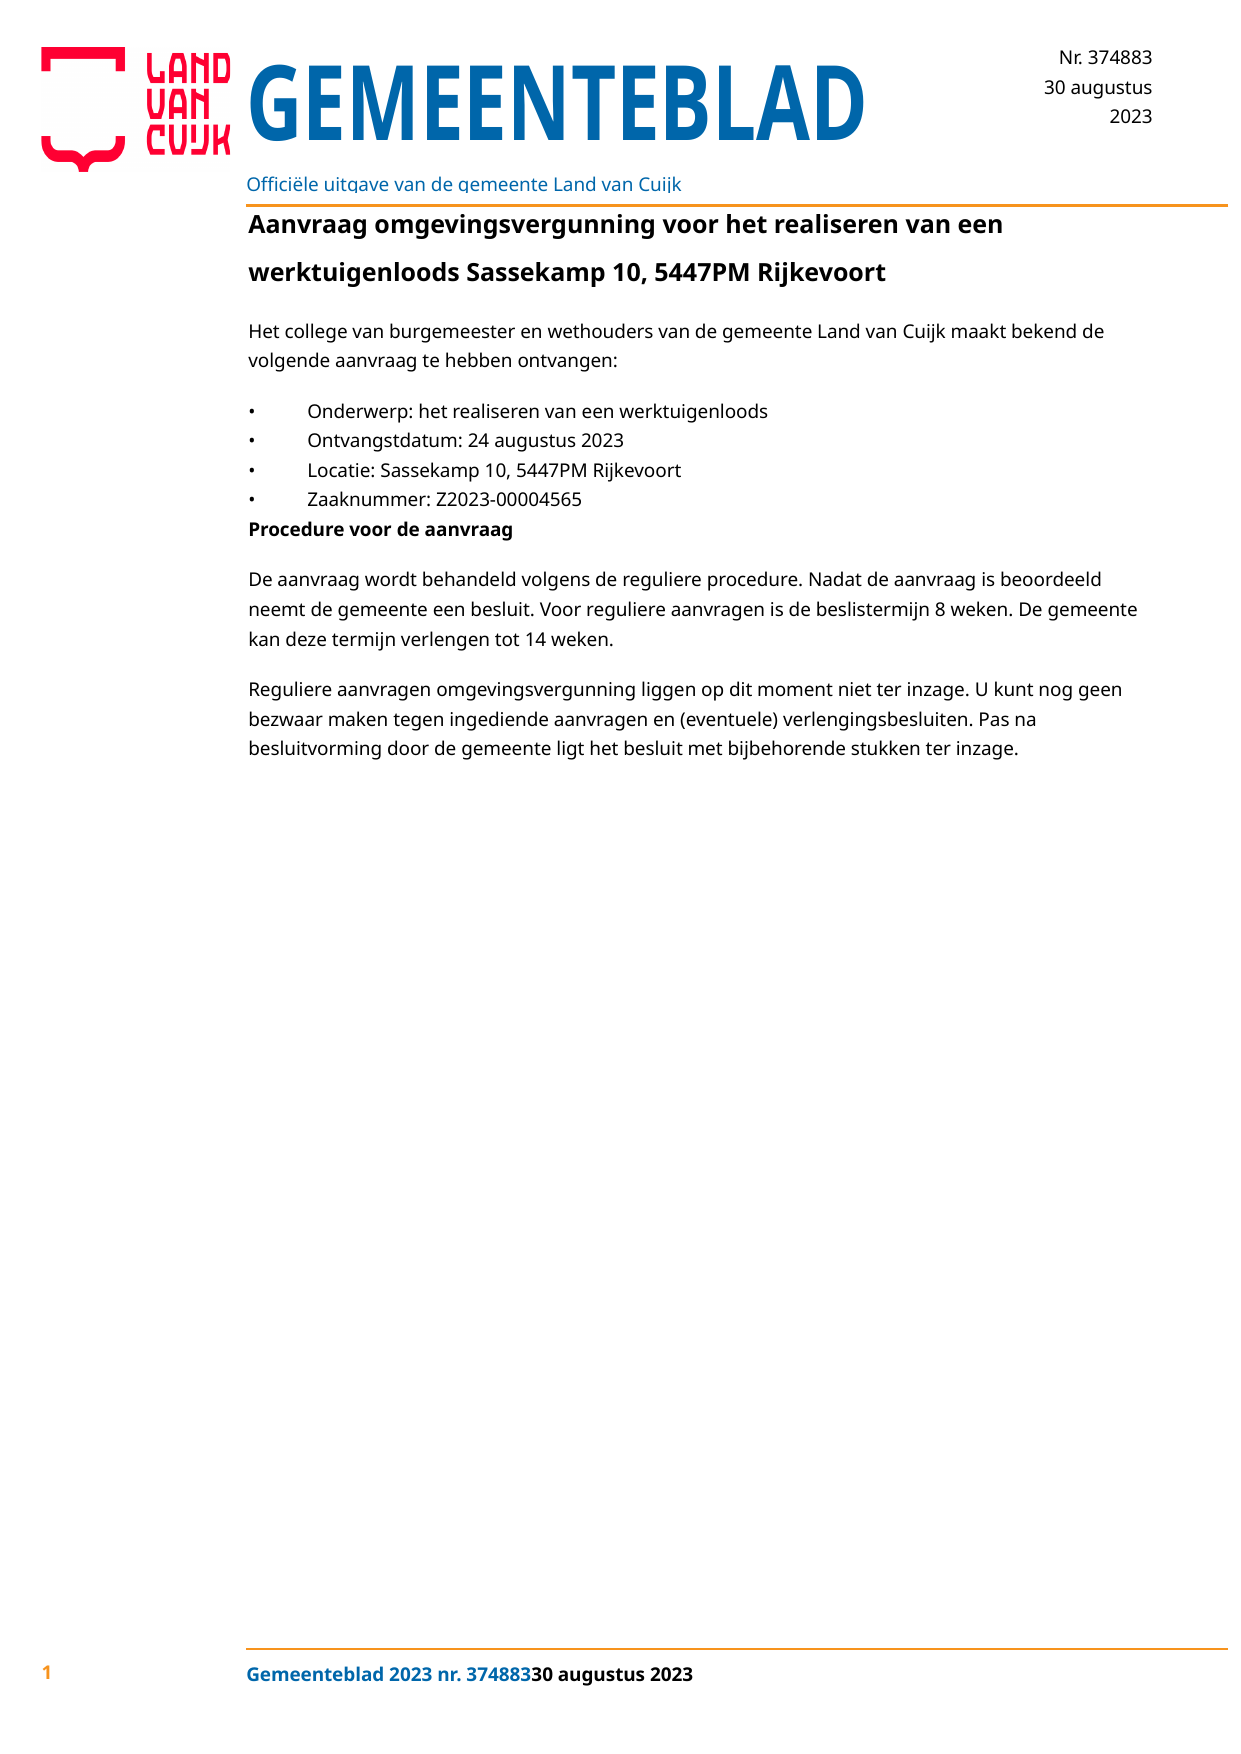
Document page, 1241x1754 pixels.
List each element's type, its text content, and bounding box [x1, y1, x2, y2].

picture [41, 47, 231, 172]
text De aanvraag wordt behandeld volgens de reguliere procedure. Nadat de aanvraag is beoordeeld neemt de gemeente een besluit. Voor reguliere aanvragen is de beslistermijn 8 weken. De gemeente kan deze termijn verlengen tot 14 weken. [248, 567, 1152, 652]
text Aanvraag omgevingsvergunning voor het realiseren van een werktuigenloods Sassekamp 10, 5447PM Rijkevoort [248, 207, 1152, 288]
list Onderwerp: het realiseren van een werktuigenloods [248, 398, 1152, 424]
list Zaaknummer: Z2023-00004565 [248, 487, 1152, 512]
text Reguliere aanvragen omgevingsvergunning liggen op dit moment niet ter inzage. U kunt nog geen bezwaar maken tegen ingediende aanvragen en (eventuele) verlengingsbesluiten. Pas na besluitvorming door de gemeente ligt het besluit met bijbehorende stukken ter inzage. [248, 676, 1152, 761]
text Het college van burgemeester en wethouders van de gemeente Land van Cuijk maakt bekend de volgende aanvraag te hebben ontvangen: [248, 318, 1152, 373]
text Procedure voor de aanvraag [248, 516, 1152, 542]
list Locatie: Sassekamp 10, 5447PM Rijkevoort [248, 457, 1152, 483]
list Ontvangstdatum: 24 augustus 2023 [248, 427, 1152, 453]
